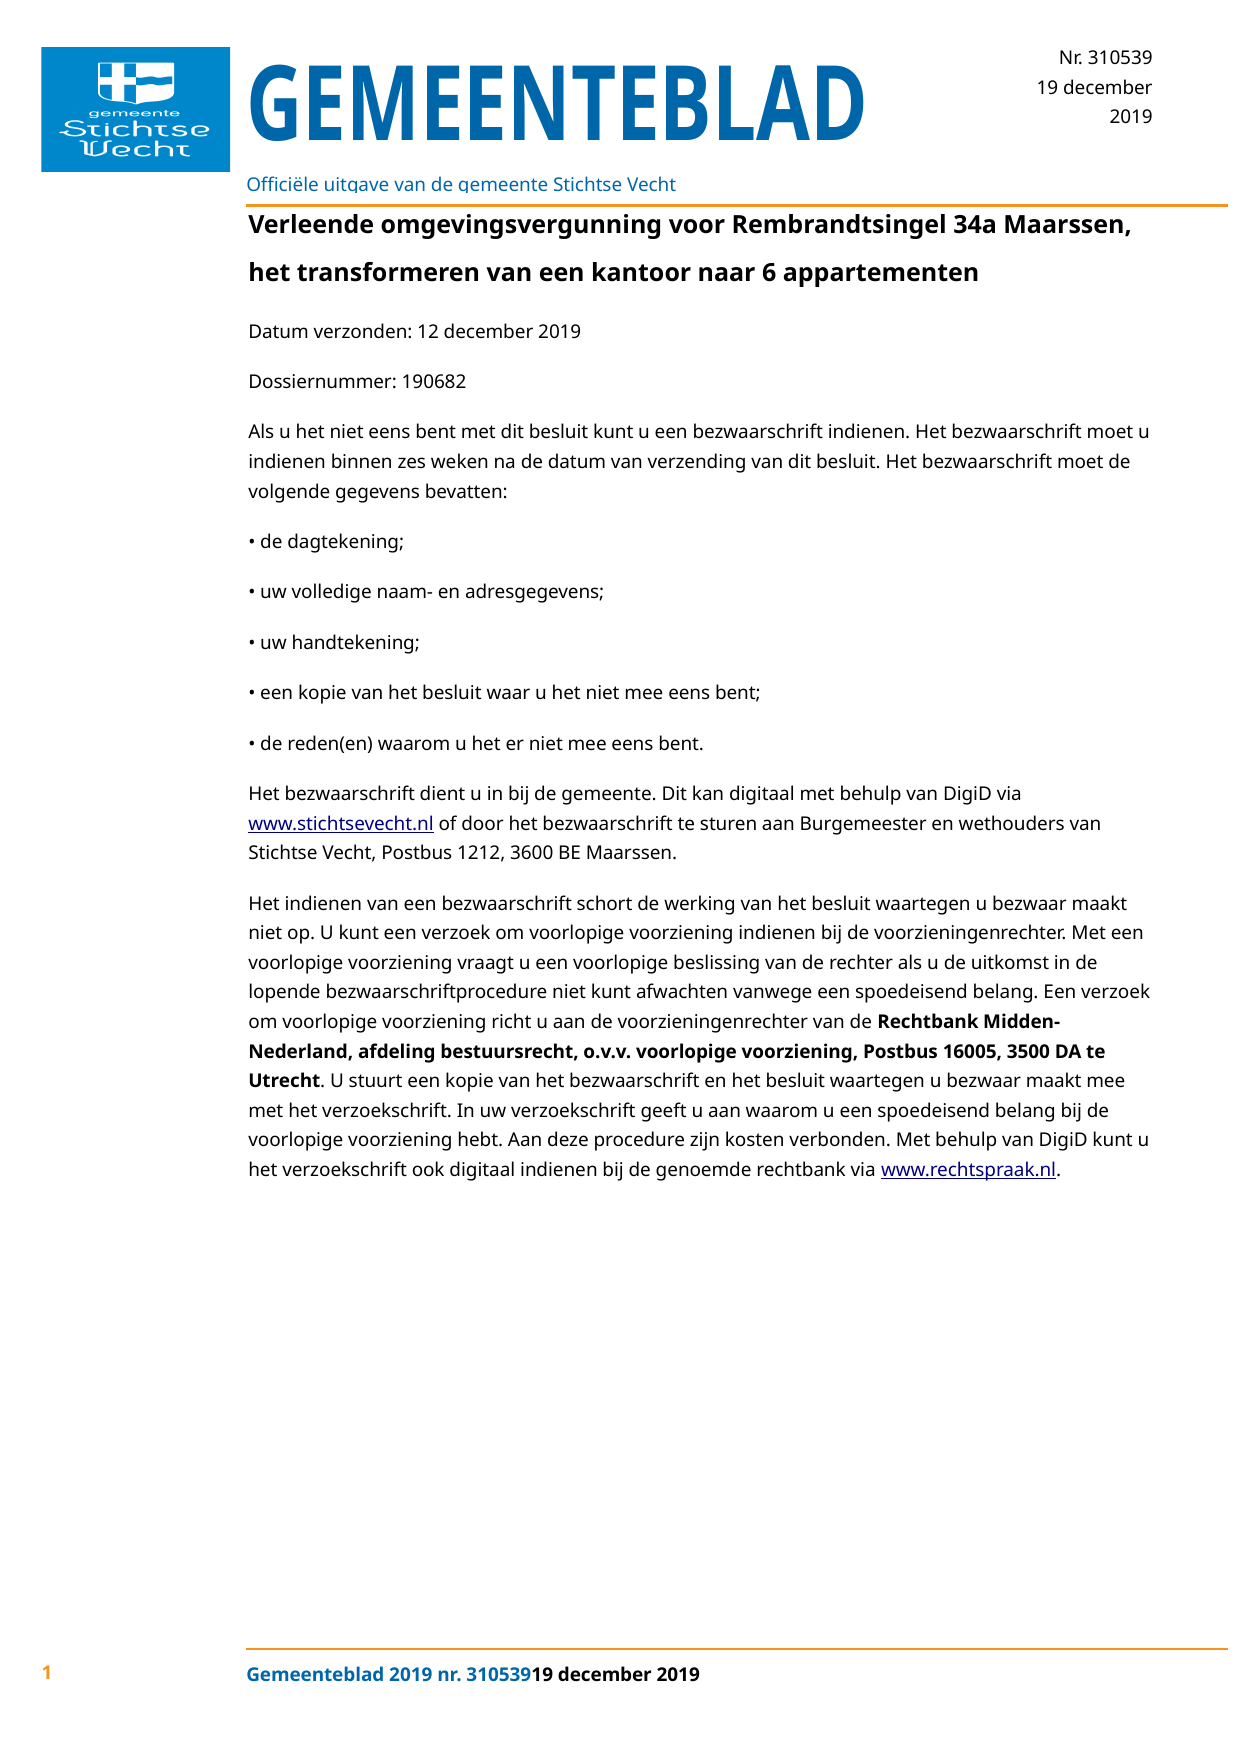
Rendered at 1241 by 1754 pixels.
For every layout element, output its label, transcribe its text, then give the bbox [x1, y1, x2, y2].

text Het indienen van een bezwaarschrift schort de werking van het besluit waartegen u bezwaar maakt niet op. U kunt een verzoek om voorlopige voorziening indienen bij de voorzieningenrechter. Met een voorlopige voorziening vraagt u een voorlopige beslissing van de rechter als u de uitkomst in de lopende bezwaarschriftprocedure niet kunt afwachten vanwege een spoedeisend belang. Een verzoek om voorlopige voorziening richt u aan de voorzieningenrechter van de Rechtbank Midden-Nederland, afdeling bestuursrecht, o.v.v. voorlopige voorziening, Postbus 16005, 3500 DA te Utrecht. U stuurt een kopie van het bezwaarschrift en het besluit waartegen u bezwaar maakt mee met het verzoekschrift. In uw verzoekschrift geeft u aan waarom u een spoedeisend belang bij de voorlopige voorziening hebt. Aan deze procedure zijn kosten verbonden. Met behulp van DigiD kunt u het verzoekschrift ook digitaal indienen bij de genoemde rechtbank via www.rechtspraak.nl. [248, 890, 1152, 1182]
text • de dagtekening; [248, 528, 1152, 554]
text Dossiernummer: 190682 [248, 368, 1152, 394]
picture [137, 63, 174, 103]
text Het bezwaarschrift dient u in bij de gemeente. Dit kan digitaal met behulp van DigiD via www.stichtsevecht.nl of door het bezwaarschrift te sturen aan Burgemeester en wethouders van Stichtse Vecht, Postbus 1212, 3600 BE Maarssen. [248, 780, 1152, 865]
text • een kopie van het besluit waar u het niet mee eens bent; [248, 679, 1152, 705]
text • de reden(en) waarom u het er niet mee eens bent. [248, 730, 1152, 756]
text Als u het niet eens bent met dit besluit kunt u een bezwaarschrift indienen. Het bezwaarschrift moet u indienen binnen zes weken na de datum van verzending van dit besluit. Het bezwaarschrift moet de volgende gegevens bevatten: [248, 419, 1152, 504]
picture [99, 63, 135, 101]
text Datum verzonden: 12 december 2019 [248, 318, 1152, 344]
text Verleende omgevingsvergunning voor Rembrandtsingel 34a Maarssen, het transformeren van een kantoor naar 6 appartementen [248, 207, 1152, 288]
text • uw volledige naam- en adresgegevens; [248, 579, 1152, 604]
text • uw handtekening; [248, 629, 1152, 655]
